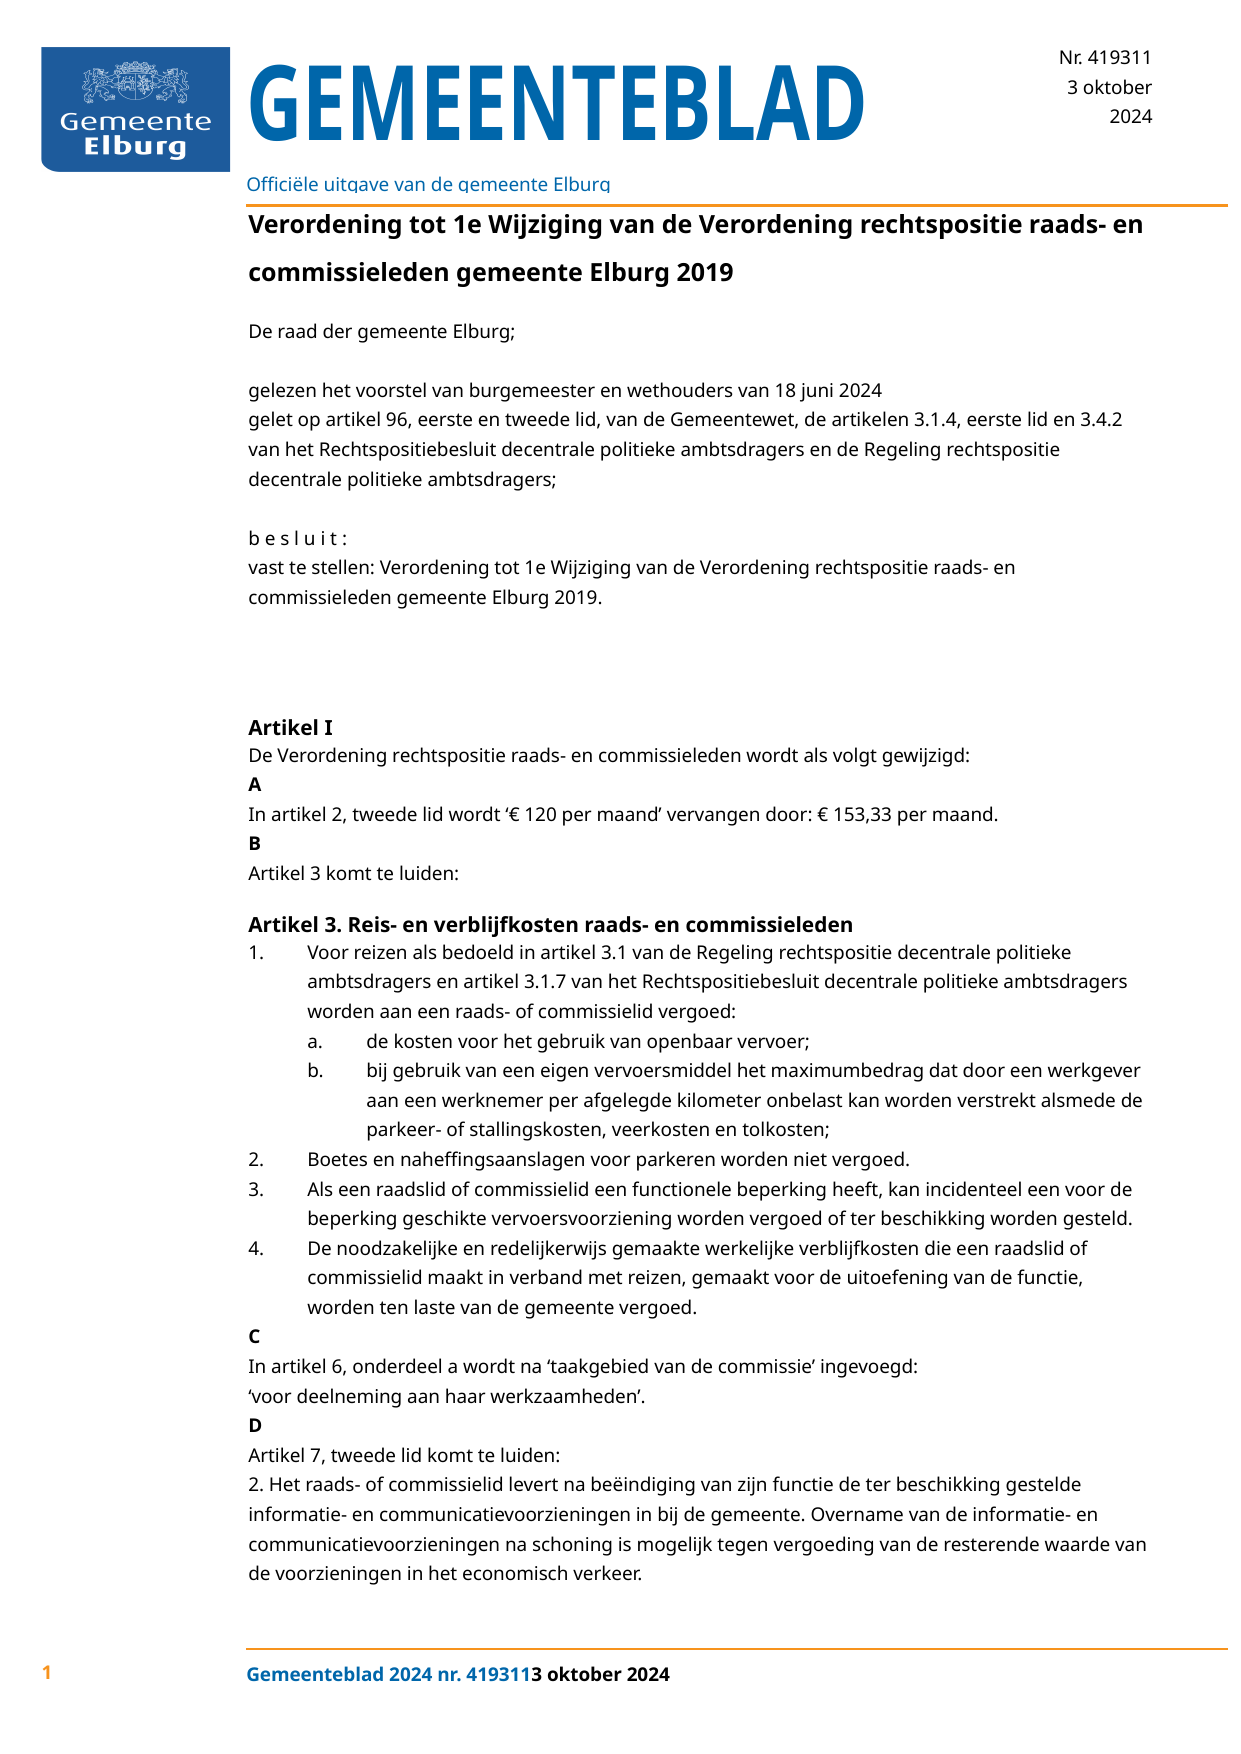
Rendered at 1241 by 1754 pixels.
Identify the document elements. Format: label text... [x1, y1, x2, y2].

list bij gebruik van een eigen vervoersmiddel het maximumbedrag dat door een werkgever aan een werknemer per afgelegde kilometer onbelast kan worden verstrekt alsmede de parkeer- of stallingskosten, veerkosten en tolkosten; [307, 1057, 1152, 1142]
text b e s l u i t : [248, 525, 1152, 551]
text B [248, 831, 1152, 856]
text gelezen het voorstel van burgemeester en wethouders van 18 juni 2024 [248, 377, 1152, 403]
text Verordening tot 1e Wijziging van de Verordening rechtspositie raads- en commissieleden gemeente Elburg 2019 [248, 207, 1152, 288]
text C [248, 1324, 1152, 1349]
list de kosten voor het gebruik van openbaar vervoer; [307, 1028, 1152, 1053]
text Artikel 3. Reis- en verblijfkosten raads- en commissieleden [248, 911, 1152, 939]
text Artikel 7, tweede lid komt te luiden: [248, 1442, 1152, 1468]
text Artikel 3 komt te luiden: [248, 860, 1152, 886]
text gelet op artikel 96, eerste en tweede lid, van de Gemeentewet, de artikelen 3.1.4, eerste lid en 3.4.2 van het Rechtspositiebesluit decentrale politieke ambtsdragers en de Regeling rechtspositie decentrale politieke ambtsdragers; [248, 407, 1152, 492]
text vast te stellen: Verordening tot 1e Wijziging van de Verordening rechtspositie raads- en commissieleden gemeente Elburg 2019. [248, 554, 1152, 610]
text 2. Het raads- of commissielid levert na beëindiging van zijn functie de ter beschikking gestelde informatie- en communicatievoorzieningen in bij de gemeente. Overname van de informatie- en communicatievoorzieningen na schoning is mogelijk tegen vergoeding van de resterende waarde van de voorzieningen in het economisch verkeer. [248, 1472, 1152, 1586]
list Voor reizen als bedoeld in artikel 3.1 van de Regeling rechtspositie decentrale politieke ambtsdragers en artikel 3.1.7 van het Rechtspositiebesluit decentrale politieke ambtsdragers worden aan een raads- of commissielid vergoed: [248, 939, 1152, 1024]
list Als een raadslid of commissielid een functionele beperking heeft, kan incidenteel een voor de beperking geschikte vervoersvoorziening worden vergoed of ter beschikking worden gesteld. [248, 1176, 1152, 1231]
text De raad der gemeente Elburg; [248, 318, 1152, 344]
text In artikel 2, tweede lid wordt ‘€ 120 per maand’ vervangen door: € 153,33 per maand. [248, 801, 1152, 827]
text A [248, 771, 1152, 797]
list De noodzakelijke en redelijkerwijs gemaakte werkelijke verblijfkosten die een raadslid of commissielid maakt in verband met reizen, gemaakt voor de uitoefening van de functie, worden ten laste van de gemeente vergoed. [248, 1235, 1152, 1320]
text In artikel 6, onderdeel a wordt na ‘taakgebied van de commissie’ ingevoegd: [248, 1353, 1152, 1379]
text Artikel I [248, 713, 1152, 742]
text D [248, 1412, 1152, 1438]
picture [41, 47, 231, 172]
text De Verordening rechtspositie raads- en commissieleden wordt als volgt gewijzigd: [248, 742, 1152, 768]
text ‘voor deelneming aan haar werkzaamheden’. [248, 1383, 1152, 1408]
list Boetes en naheffingsaanslagen voor parkeren worden niet vergoed. [248, 1146, 1152, 1172]
